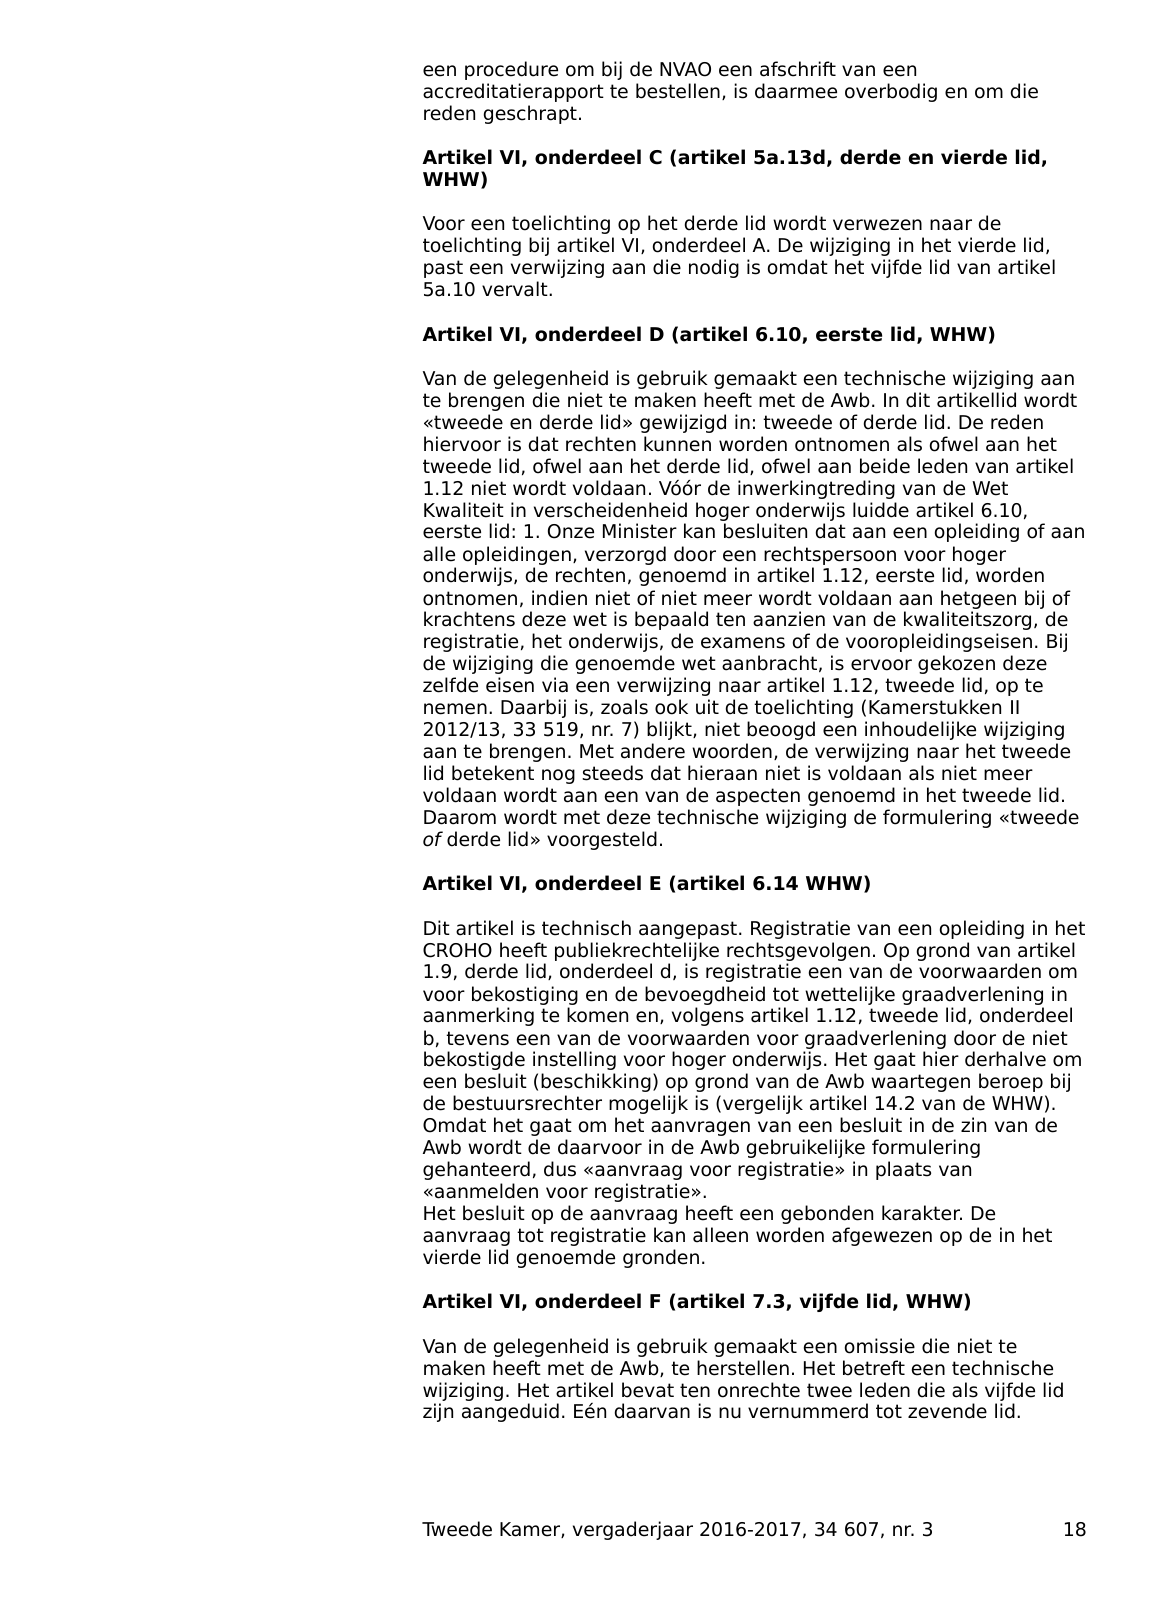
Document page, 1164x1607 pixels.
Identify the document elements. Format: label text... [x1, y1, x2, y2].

subtitle Artikel VI, onderdeel D (artikel 6.10, eerste lid, WHW) [422, 323, 1087, 345]
text Dit artikel is technisch aangepast. Registratie van een opleiding in het CROHO heeft publiekrechtelijke rechtsgevolgen. Op grond van artikel 1.9, derde lid, onderdeel d, is registratie een van de voorwaarden om voor bekostiging en de bevoegdheid tot wettelijke graadverlening in aanmerking te komen en, volgens artikel 1.12, tweede lid, onderdeel b, tevens een van de voorwaarden voor graadverlening door de niet bekostigde instelling voor hoger onderwijs. Het gaat hier derhalve om een besluit (beschikking) op grond van de Awb waartegen beroep bij de bestuursrechter mogelijk is (vergelijk artikel 14.2 van de WHW). Omdat het gaat om het aanvragen van een besluit in de zin van de Awb wordt de daarvoor in de Awb gebruikelijke formulering gehanteerd, dus «aanvraag voor registratie» in plaats van «aanmelden voor registratie». [422, 917, 1087, 1203]
subtitle Artikel VI, onderdeel F (artikel 7.3, vijfde lid, WHW) [422, 1291, 1087, 1313]
text Het besluit op de aanvraag heeft een gebonden karakter. De aanvraag tot registratie kan alleen worden afgewezen op de in het vierde lid genoemde gronden. [422, 1203, 1087, 1269]
subtitle Artikel VI, onderdeel C (artikel 5a.13d, derde en vierde lid, WHW) [422, 147, 1087, 191]
text een procedure om bij de NVAO een afschrift van een accreditatierapport te bestellen, is daarmee overbodig en om die reden geschrapt. [422, 59, 1087, 125]
subtitle Artikel VI, onderdeel E (artikel 6.14 WHW) [422, 873, 1087, 895]
text Van de gelegenheid is gebruik gemaakt een technische wijziging aan te brengen die niet te maken heeft met de Awb. In dit artikellid wordt «tweede en derde lid» gewijzigd in: tweede of derde lid. De reden hiervoor is dat rechten kunnen worden ontnomen als ofwel aan het tweede lid, ofwel aan het derde lid, ofwel aan beide leden van artikel 1.12 niet wordt voldaan. Vóór de inwerkingtreding van de Wet Kwaliteit in verscheidenheid hoger onderwijs luidde artikel 6.10, eerste lid: 1. Onze Minister kan besluiten dat aan een opleiding of aan alle opleidingen, verzorgd door een rechtspersoon voor hoger onderwijs, de rechten, genoemd in artikel 1.12, eerste lid, worden ontnomen, indien niet of niet meer wordt voldaan aan hetgeen bij of krachtens deze wet is bepaald ten aanzien van de kwaliteitszorg, de registratie, het onderwijs, de examens of de vooropleidingseisen. Bij de wijziging die genoemde wet aanbracht, is ervoor gekozen deze zelfde eisen via een verwijzing naar artikel 1.12, tweede lid, op te nemen. Daarbij is, zoals ook uit de toelichting (Kamerstukken II 2012/13, 33 519, nr. 7) blijkt, niet beoogd een inhoudelijke wijziging aan te brengen. Met andere woorden, de verwijzing naar het tweede lid betekent nog steeds dat hieraan niet is voldaan als niet meer voldaan wordt aan een van de aspecten genoemd in het tweede lid. Daarom wordt met deze technische wijziging de formulering «tweede of derde lid» voorgesteld. [422, 368, 1087, 851]
text Van de gelegenheid is gebruik gemaakt een omissie die niet te maken heeft met de Awb, te herstellen. Het betreft een technische wijziging. Het artikel bevat ten onrechte twee leden die als vijfde lid zijn aangeduid. Eén daarvan is nu vernummerd tot zevende lid. [422, 1336, 1087, 1423]
text Voor een toelichting op het derde lid wordt verwezen naar de toelichting bij artikel VI, onderdeel A. De wijziging in het vierde lid, past een verwijzing aan die nodig is omdat het vijfde lid van artikel 5a.10 vervalt. [422, 213, 1087, 301]
